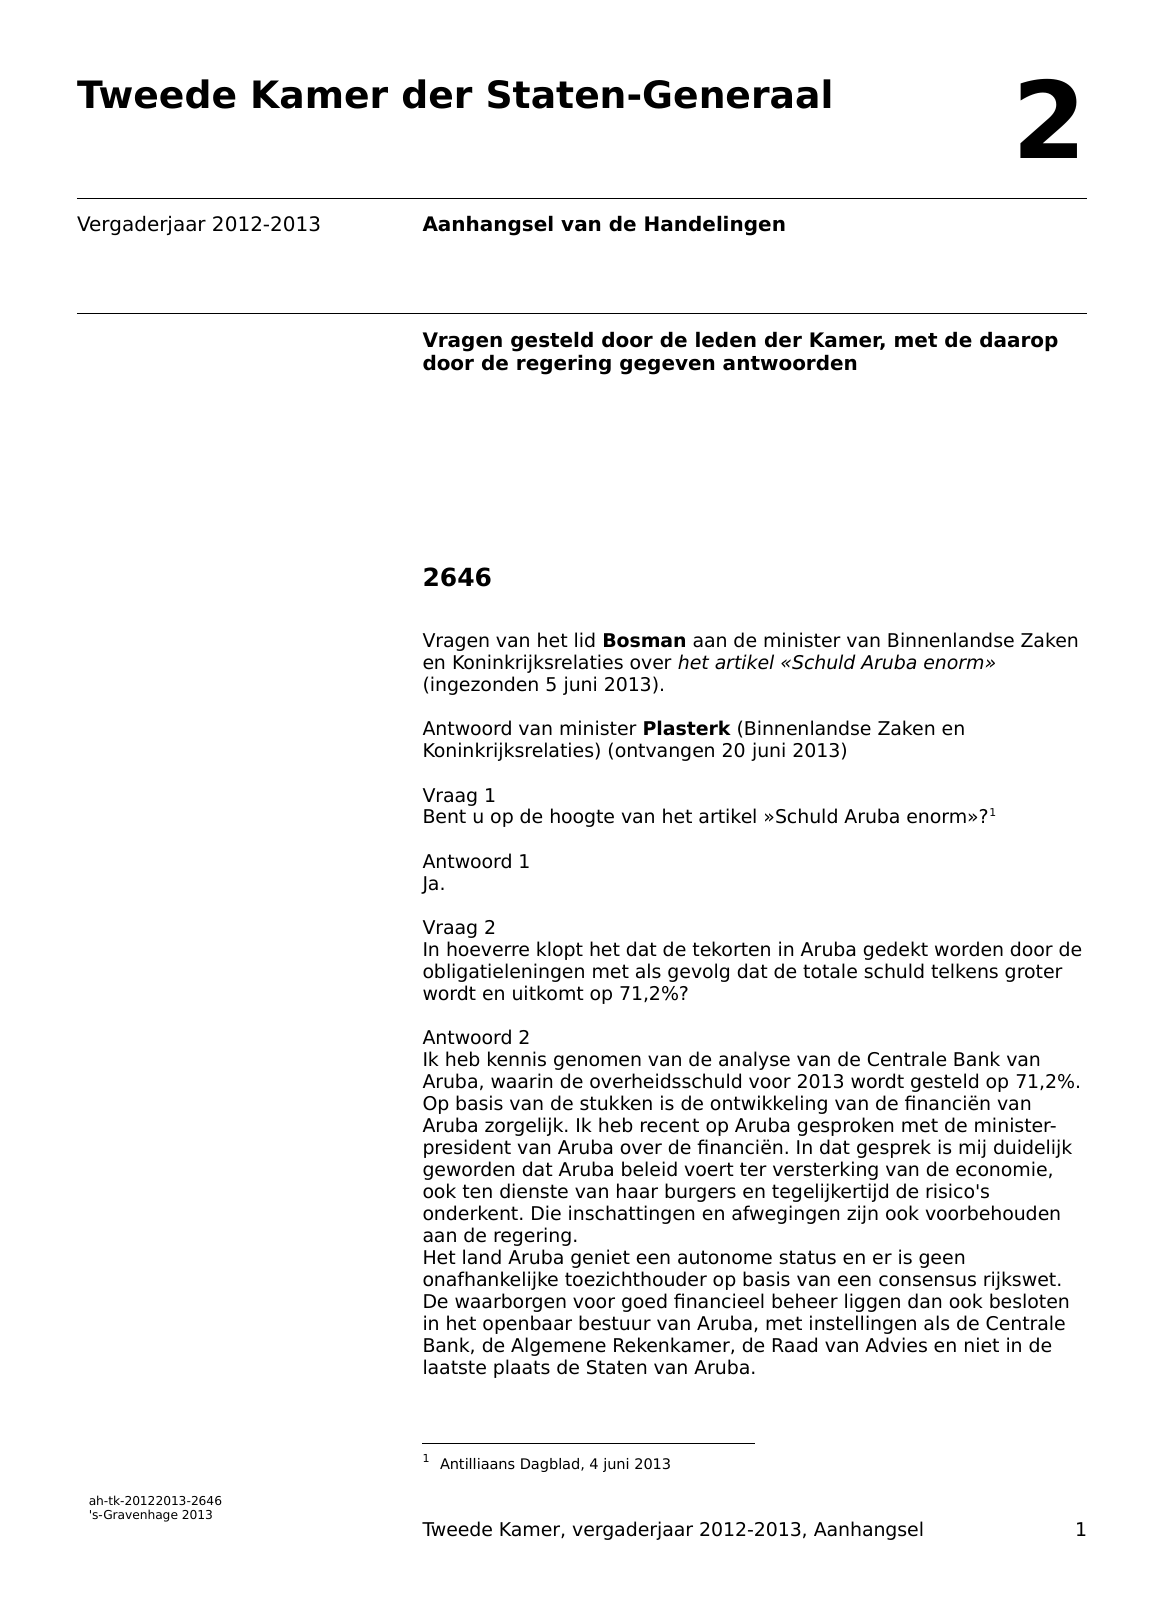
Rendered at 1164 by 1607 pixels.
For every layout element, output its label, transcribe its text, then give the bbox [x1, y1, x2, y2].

text Antwoord 2 [422, 1027, 1087, 1049]
table_header Tweede Kamer der Staten-Generaal [77, 59, 886, 198]
text In hoeverre klopt het dat de tekorten in Aruba gedekt worden door de obligatieleningen met als gevolg dat de totale schuld telkens groter wordt en uitkomt op 71,2%? [422, 939, 1087, 1005]
text Antilliaans Dagblad, 4 juni 2013 [422, 1452, 1087, 1474]
text Vragen van het lid Bosman aan de minister van Binnenlandse Zaken en Koninkrijksrelaties over het artikel «Schuld Aruba enorm» (ingezonden 5 juni 2013). [422, 630, 1087, 696]
table_cell [77, 314, 422, 375]
text Het land Aruba geniet een autonome status en er is geen onafhankelijke toezichthouder op basis van een consensus rijkswet. De waarborgen voor goed financieel beheer liggen dan ook besloten in het openbaar bestuur van Aruba, met instellingen als de Centrale Bank, de Algemene Rekenkamer, de Raad van Advies en niet in de laatste plaats de Staten van Aruba. [422, 1247, 1087, 1378]
table_cell Vergaderjaar 2012-2013 [77, 199, 422, 313]
text ah-tk-20122013-2646 [88, 1494, 323, 1508]
table_cell Aanhangsel van de Handelingen [422, 199, 1087, 313]
text Bent u op de hoogte van het artikel »Schuld Aruba enorm»? [422, 806, 1087, 828]
text 's-Gravenhage 2013 [88, 1508, 323, 1522]
text Vraag 2 [422, 917, 1087, 939]
text Vraag 1 [422, 784, 1087, 806]
text Antwoord 1 [422, 851, 1087, 873]
text Ik heb kennis genomen van de analyse van de Centrale Bank van Aruba, waarin de overheidsschuld voor 2013 wordt gesteld op 71,2%. Op basis van de stukken is de ontwikkeling van de financiën van Aruba zorgelijk. Ik heb recent op Aruba gesproken met de minister-president van Aruba over de financiën. In dat gesprek is mij duidelijk geworden dat Aruba beleid voert ter versterking van de economie, ook ten dienste van haar burgers en tegelijkertijd de risico's onderkent. Die inschattingen en afwegingen zijn ook voorbehouden aan de regering. [422, 1049, 1087, 1247]
table_cell Vragen gesteld door de leden der Kamer, met de daarop door de regering gegeven antwoorden [422, 314, 1087, 375]
table_header 2 [886, 59, 1087, 198]
text Antwoord van minister Plasterk (Binnenlandse Zaken en Koninkrijksrelaties) (ontvangen 20 juni 2013) [422, 718, 1087, 762]
text Ja. [422, 873, 1087, 894]
text 2646 [422, 563, 1087, 592]
